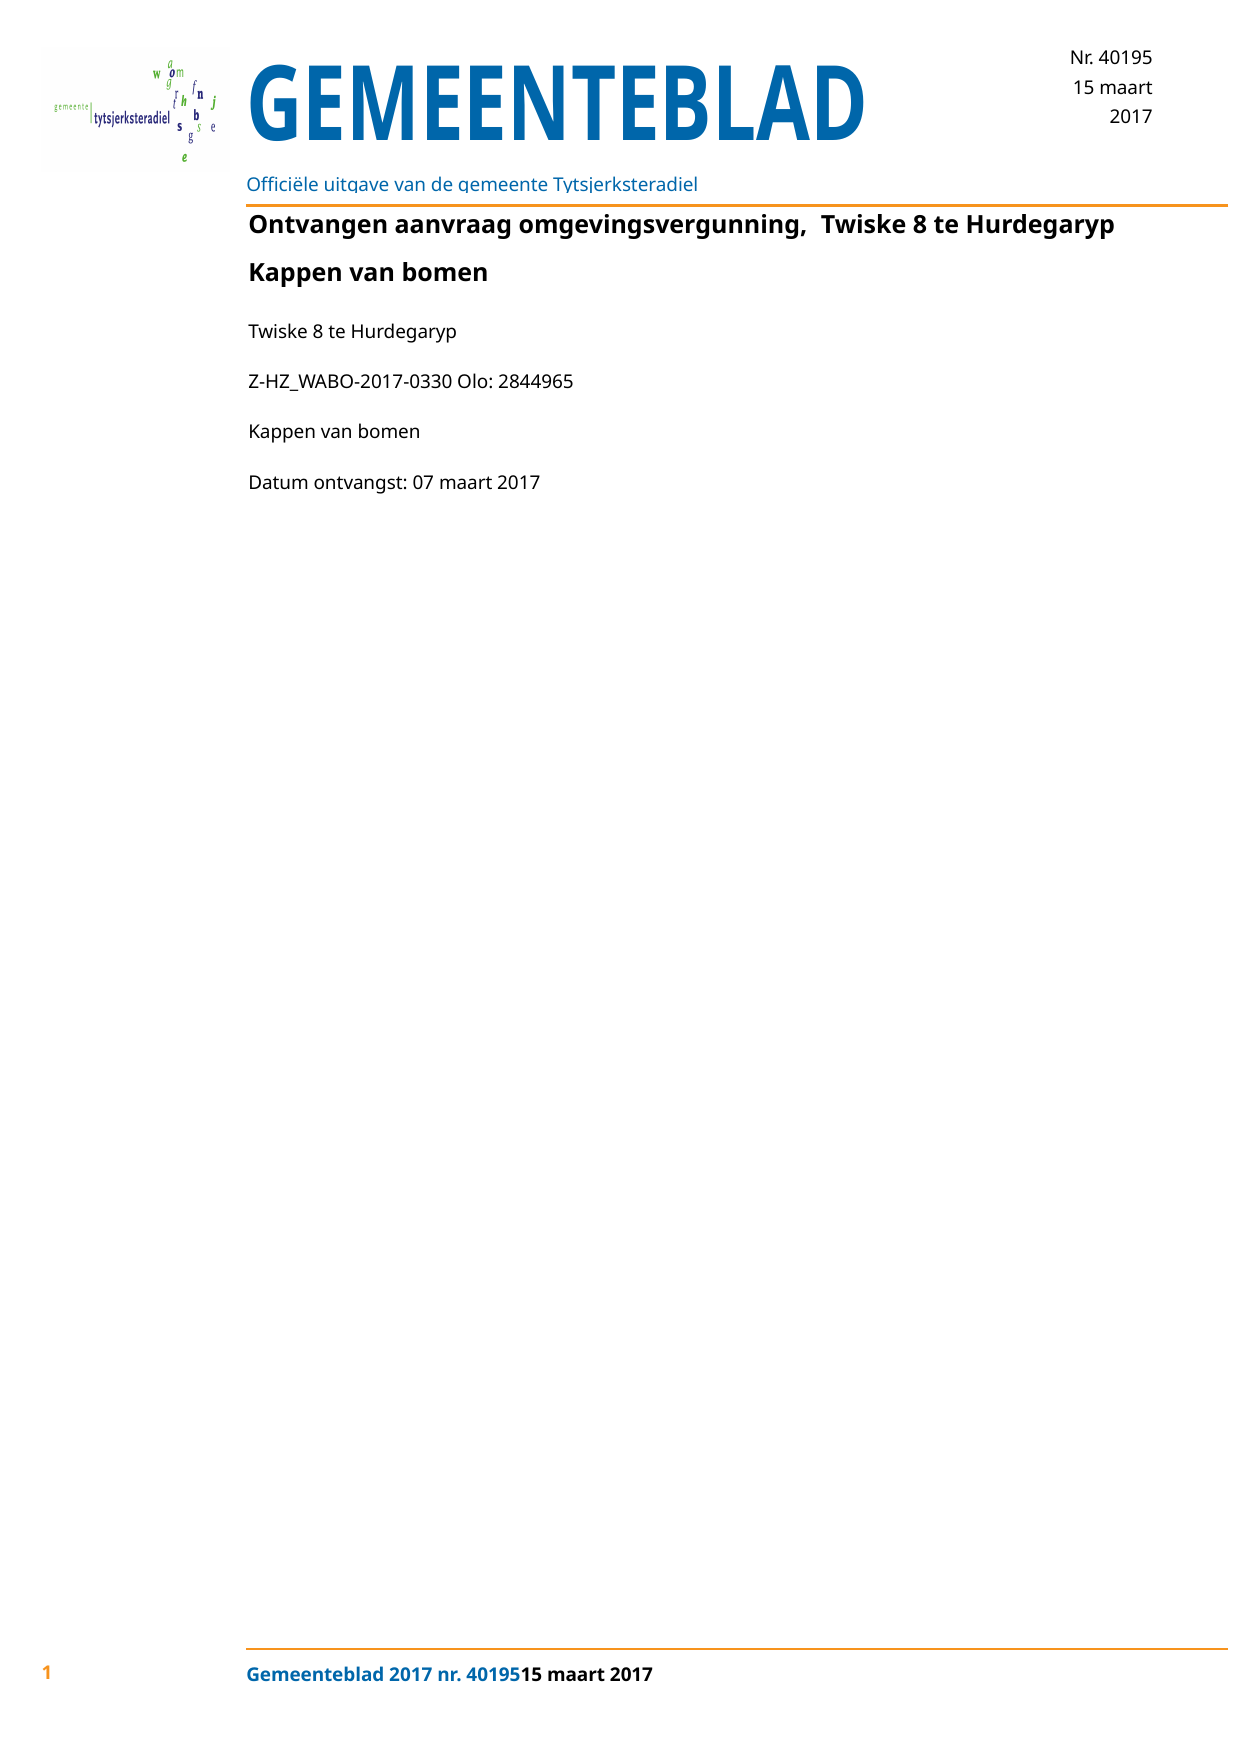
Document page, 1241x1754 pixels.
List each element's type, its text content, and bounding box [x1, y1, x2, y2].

text Ontvangen aanvraag omgevingsvergunning, Twiske 8 te Hurdegaryp Kappen van bomen [248, 207, 1152, 288]
text Twiske 8 te Hurdegaryp [248, 318, 1152, 344]
text Kappen van bomen [248, 419, 1152, 444]
text Datum ontvangst: 07 maart 2017 [248, 469, 1152, 495]
text Z-HZ_WABO-2017-0330 Olo: 2844965 [248, 368, 1152, 394]
picture [41, 47, 231, 172]
